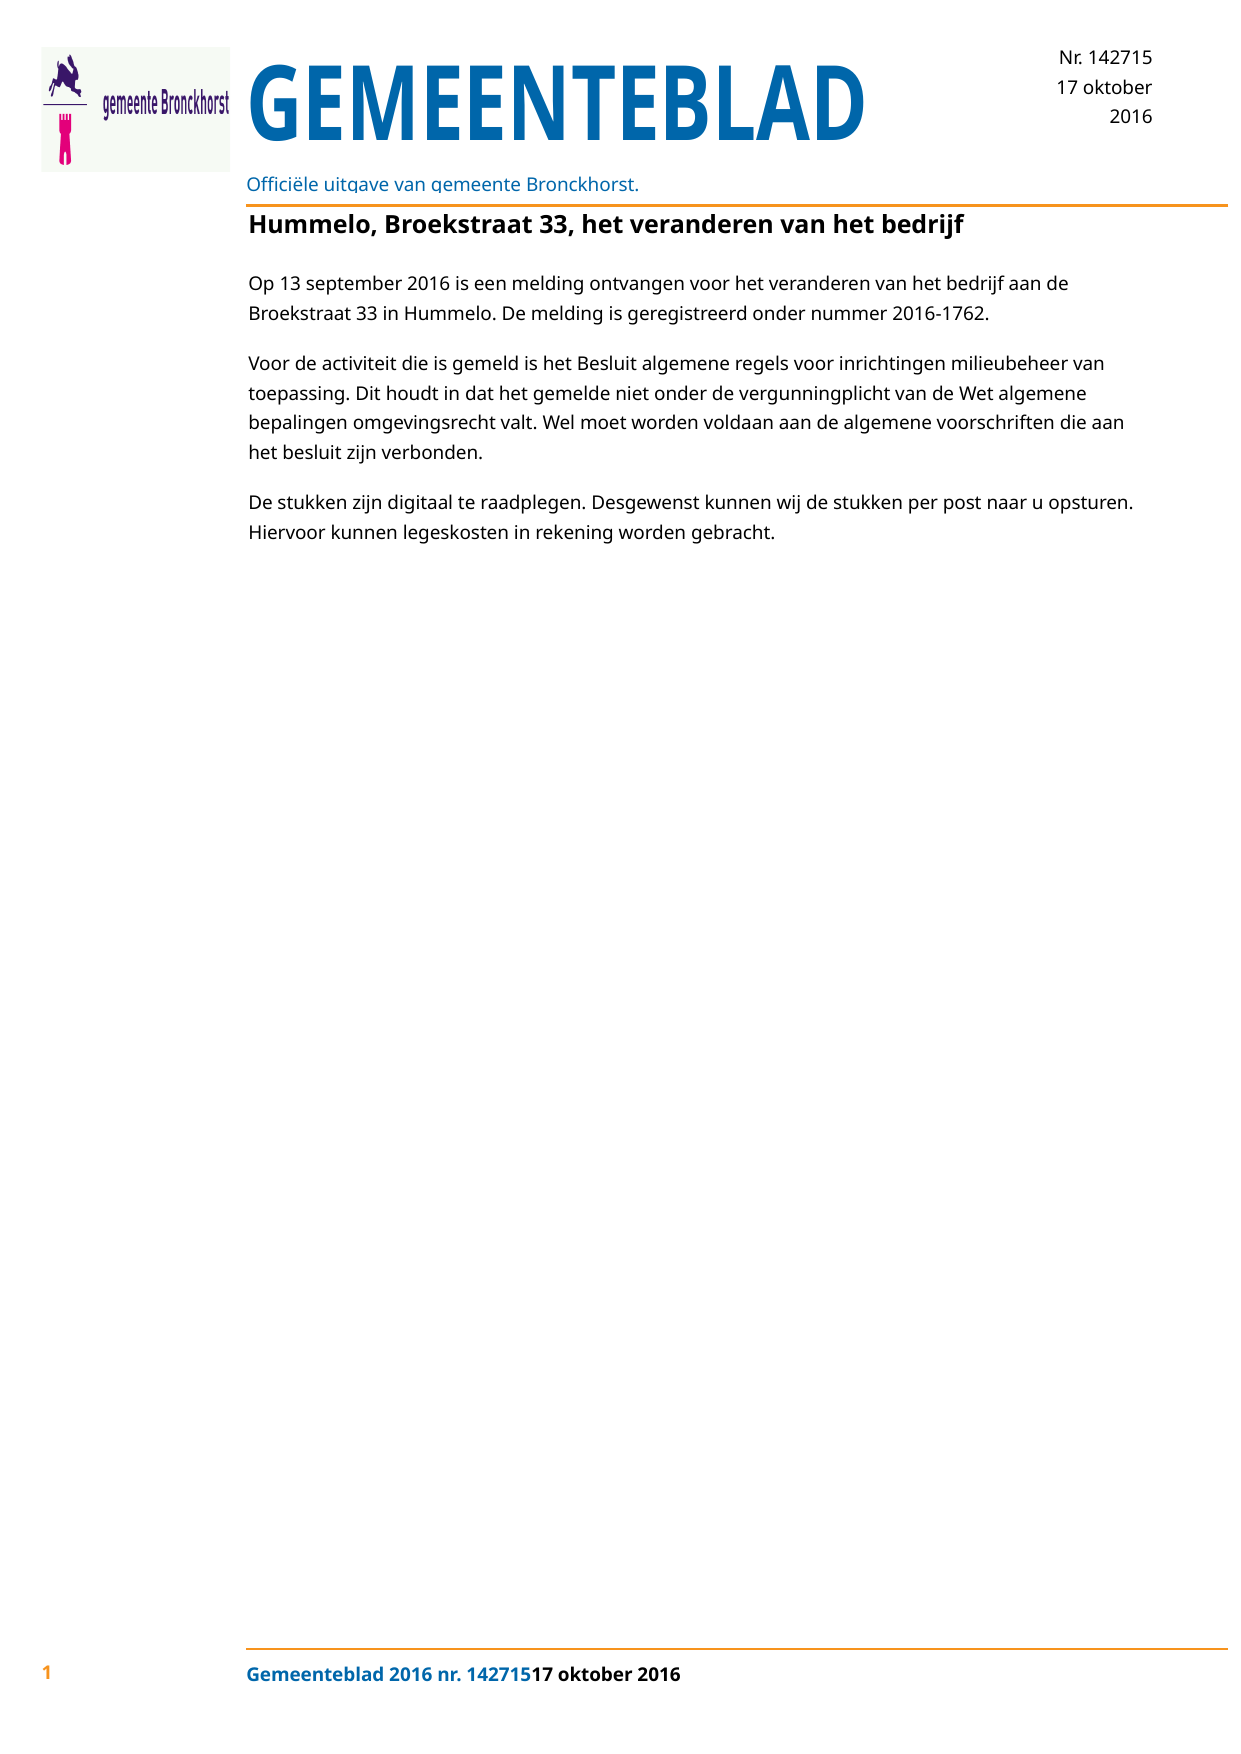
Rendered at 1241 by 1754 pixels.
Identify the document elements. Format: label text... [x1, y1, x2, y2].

text De stukken zijn digitaal te raadplegen. Desgewenst kunnen wij de stukken per post naar u opsturen. Hiervoor kunnen legeskosten in rekening worden gebracht. [248, 489, 1152, 545]
text Op 13 september 2016 is een melding ontvangen voor het veranderen van het bedrijf aan de Broekstraat 33 in Hummelo. De melding is geregistreerd onder nummer 2016-1762. [248, 270, 1152, 326]
text Hummelo, Broekstraat 33, het veranderen van het bedrijf [248, 207, 1152, 241]
picture [41, 47, 231, 172]
text Voor de activiteit die is gemeld is het Besluit algemene regels voor inrichtingen milieubeheer van toepassing. Dit houdt in dat het gemelde niet onder de vergunningplicht van de Wet algemene bepalingen omgevingsrecht valt. Wel moet worden voldaan aan de algemene voorschriften die aan het besluit zijn verbonden. [248, 350, 1152, 465]
